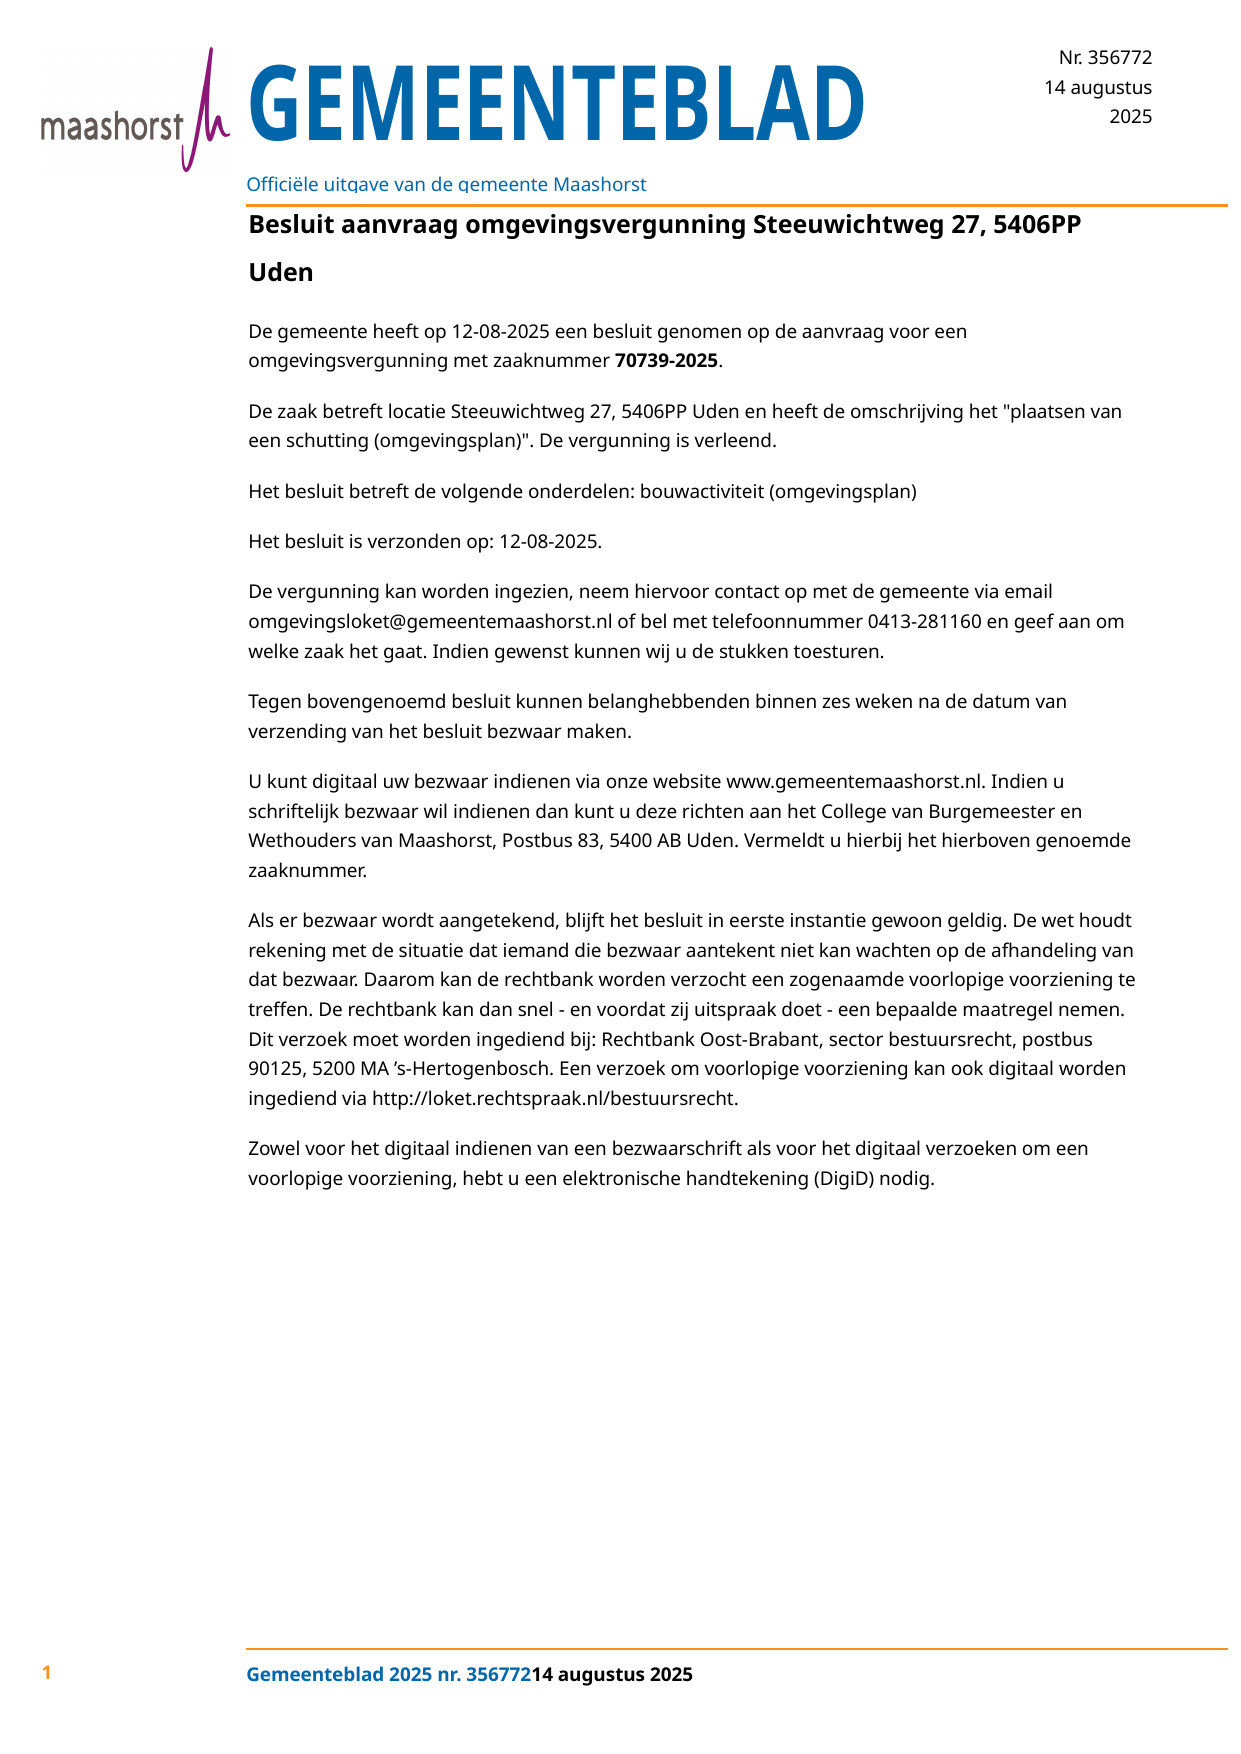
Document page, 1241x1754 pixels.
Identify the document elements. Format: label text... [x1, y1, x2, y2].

text Het besluit is verzonden op: 12-08-2025. [248, 528, 1152, 554]
picture [41, 47, 231, 172]
text De vergunning kan worden ingezien, neem hiervoor contact op met de gemeente via email omgevingsloket@gemeentemaashorst.nl of bel met telefoonnummer 0413-281160 en geef aan om welke zaak het gaat. Indien gewenst kunnen wij u de stukken toesturen. [248, 579, 1152, 664]
text Tegen bovengenoemd besluit kunnen belanghebbenden binnen zes weken na de datum van verzending van het besluit bezwaar maken. [248, 688, 1152, 744]
text Zowel voor het digitaal indienen van een bezwaarschrift als voor het digitaal verzoeken om een voorlopige voorziening, hebt u een elektronische handtekening (DigiD) nodig. [248, 1135, 1152, 1191]
text Als er bezwaar wordt aangetekend, blijft het besluit in eerste instantie gewoon geldig. De wet houdt rekening met de situatie dat iemand die bezwaar aantekent niet kan wachten op de afhandeling van dat bezwaar. Daarom kan de rechtbank worden verzocht een zogenaamde voorlopige voorziening te treffen. De rechtbank kan dan snel - en voordat zij uitspraak doet - een bepaalde maatregel nemen. Dit verzoek moet worden ingediend bij: Rechtbank Oost-Brabant, sector bestuursrecht, postbus 90125, 5200 MA ’s-Hertogenbosch. Een verzoek om voorlopige voorziening kan ook digitaal worden ingediend via http://loket.rechtspraak.nl/bestuursrecht. [248, 907, 1152, 1111]
text U kunt digitaal uw bezwaar indienen via onze website www.gemeentemaashorst.nl. Indien u schriftelijk bezwaar wil indienen dan kunt u deze richten aan het College van Burgemeester en Wethouders van Maashorst, Postbus 83, 5400 AB Uden. Vermeldt u hierbij het hierboven genoemde zaaknummer. [248, 768, 1152, 883]
text De zaak betreft locatie Steeuwichtweg 27, 5406PP Uden en heeft de omschrijving het "plaatsen van een schutting (omgevingsplan)". De vergunning is verleend. [248, 398, 1152, 453]
text De gemeente heeft op 12-08-2025 een besluit genomen op de aanvraag voor een omgevingsvergunning met zaaknummer 70739-2025. [248, 318, 1152, 373]
text Besluit aanvraag omgevingsvergunning Steeuwichtweg 27, 5406PP Uden [248, 207, 1152, 288]
text Het besluit betreft de volgende onderdelen: bouwactiviteit (omgevingsplan) [248, 478, 1152, 504]
